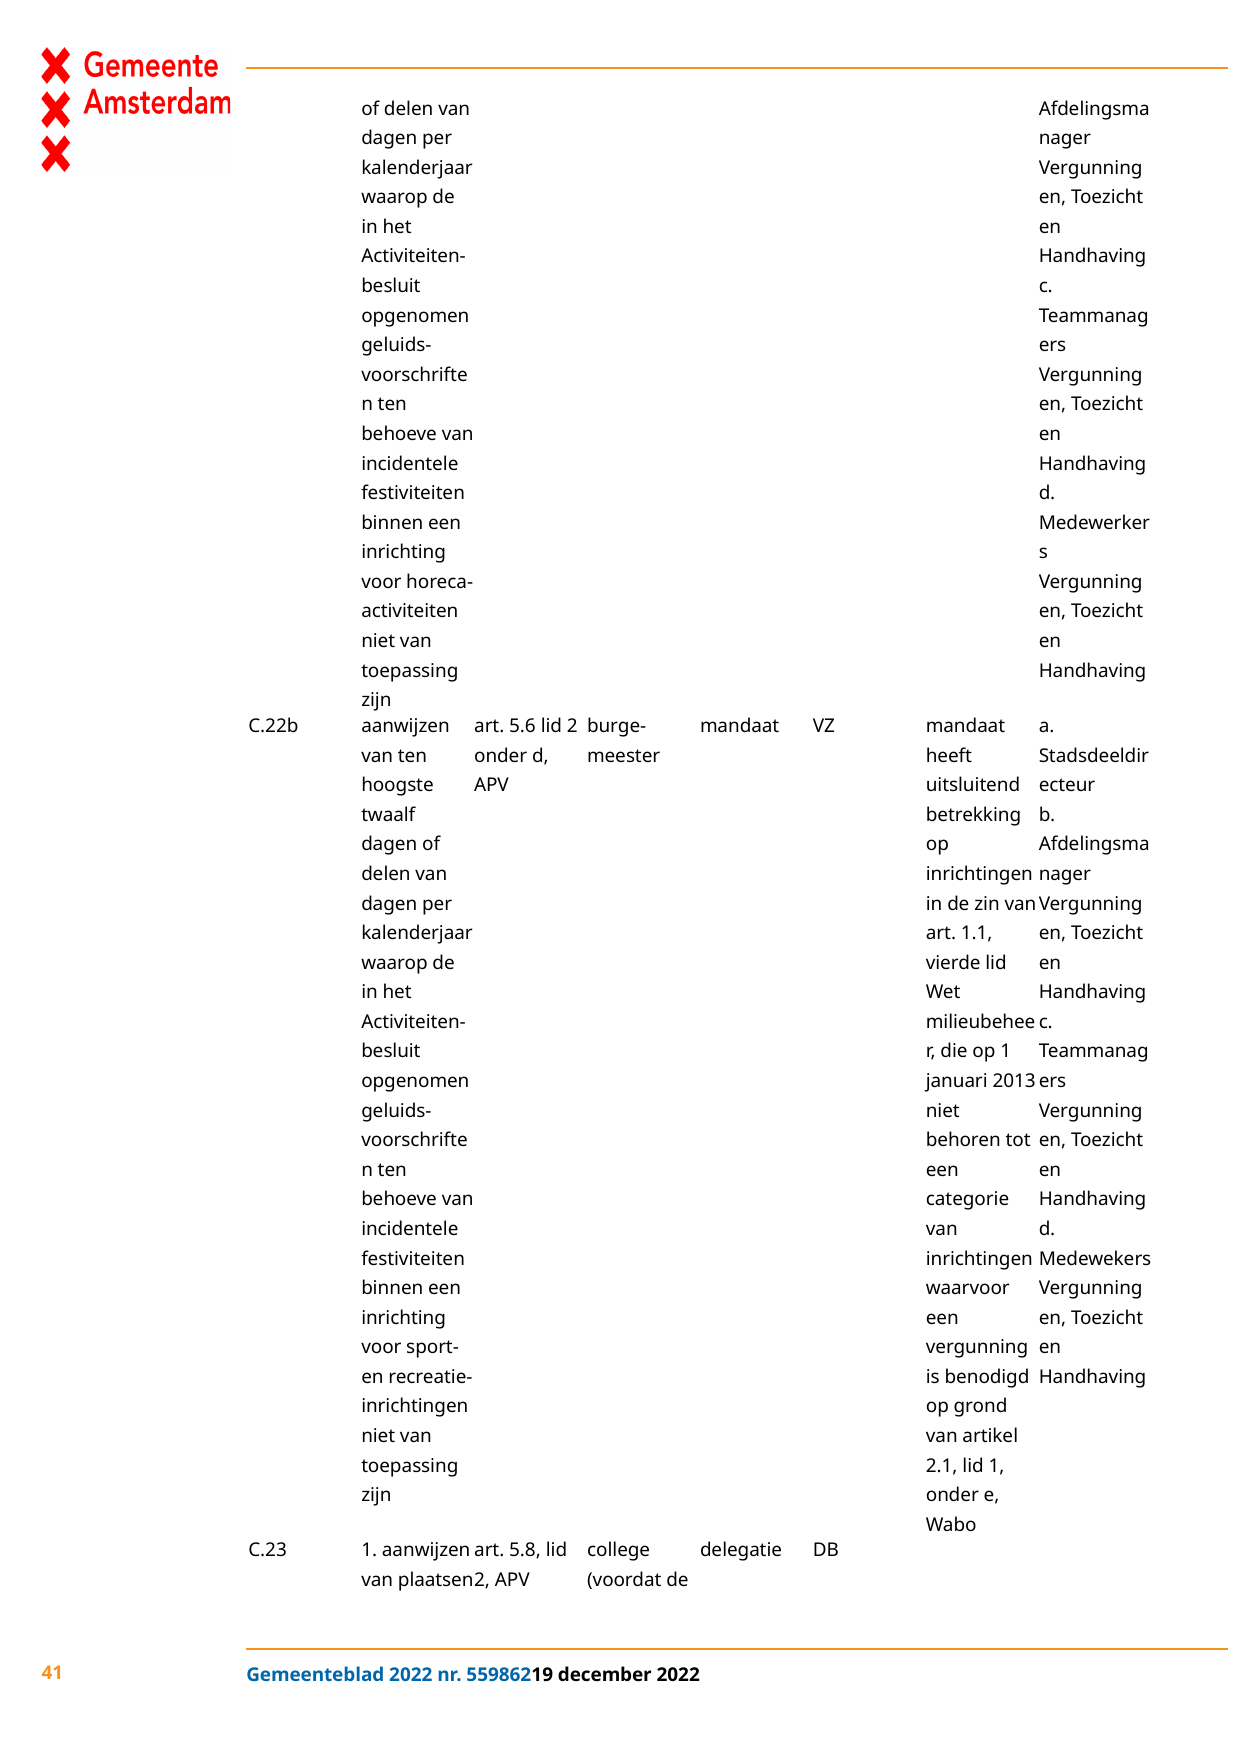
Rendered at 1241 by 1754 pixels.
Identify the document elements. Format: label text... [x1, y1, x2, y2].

table_cell 1. aanwijzen van plaatsen [361, 1537, 474, 1592]
table_cell college (voordat de [587, 1537, 700, 1592]
table_cell C.22b [248, 712, 361, 1537]
table_cell VZ [813, 712, 926, 1537]
table_cell mandaat [700, 712, 813, 1537]
table_cell [587, 95, 700, 712]
table_cell [926, 1537, 1038, 1592]
table_cell [1039, 1537, 1152, 1592]
table_cell burge-meester [587, 712, 700, 1537]
table_cell a. Stadsdeeldirecteur b. Afdelingsmanager Vergunningen, Toezicht en Handhaving c. Teammanagers Vergunningen, Toezicht en Handhaving d. Medewekers Vergunningen, Toezicht en Handhaving [1039, 712, 1152, 1537]
table_cell aanwijzen van ten hoogste twaalf dagen of delen van dagen per kalenderjaar waarop de in het Activiteiten-besluit opgenomen geluids-voorschriften ten behoeve van incidentele festiviteiten binnen een inrichting voor sport- en recreatie-inrichtingen niet van toepassing zijn [361, 712, 474, 1537]
table_cell art. 5.8, lid 2, APV [474, 1537, 587, 1592]
table_cell [926, 95, 1038, 712]
table_cell [474, 95, 587, 712]
table_cell delegatie [700, 1537, 813, 1592]
table_cell [813, 95, 926, 712]
table_cell art. 5.6 lid 2 onder d, APV [474, 712, 587, 1537]
table_cell [248, 95, 361, 712]
table_cell DB [813, 1537, 926, 1592]
table_cell C.23 [248, 1537, 361, 1592]
table_cell Afdelingsmanager Vergunningen, Toezicht en Handhaving c. Teammanagers Vergunningen, Toezicht en Handhaving d. Medewerkers Vergunningen, Toezicht en Handhaving [1039, 95, 1152, 712]
picture [41, 47, 231, 172]
table_cell [700, 95, 813, 712]
table_cell mandaat heeft uitsluitend betrekking op inrichtingen in de zin van art. 1.1, vierde lid Wet milieubeheer, die op 1 januari 2013 niet behoren tot een categorie van inrichtingen waarvoor een vergunning is benodigd op grond van artikel 2.1, lid 1, onder e, Wabo [926, 712, 1038, 1537]
table_cell of delen van dagen per kalenderjaar waarop de in het Activiteiten-besluit opgenomen geluids-voorschriften ten behoeve van incidentele festiviteiten binnen een inrichting voor horeca-activiteiten niet van toepassing zijn [361, 95, 474, 712]
